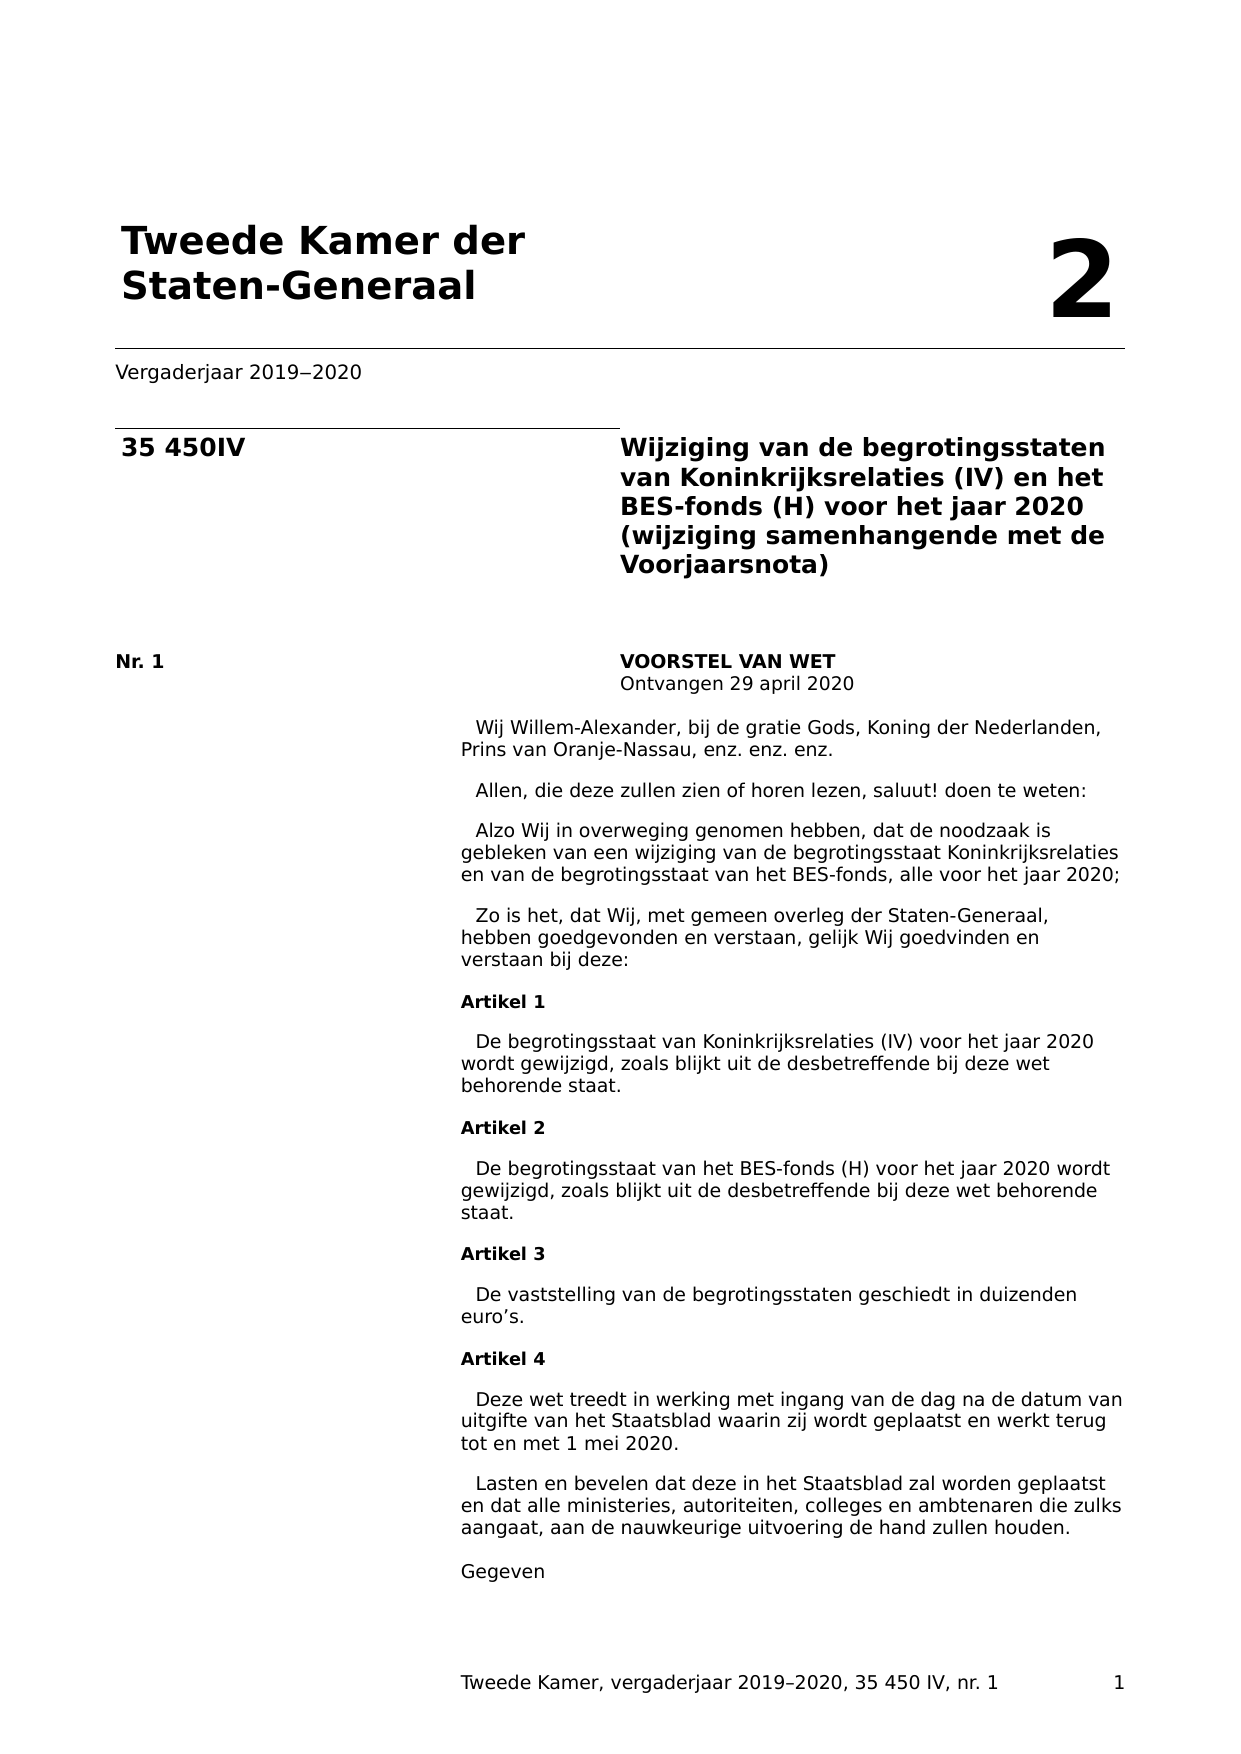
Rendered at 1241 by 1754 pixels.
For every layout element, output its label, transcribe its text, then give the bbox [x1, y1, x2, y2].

text Alzo Wij in overweging genomen hebben, dat de noodzaak is gebleken van een wijziging van de begrotingsstaat Koninkrijksrelaties en van de begrotingsstaat van het BES-fonds, alle voor het jaar 2020; [461, 820, 1125, 886]
table_header Tweede Kamer der Staten-Generaal [115, 213, 620, 348]
text Wij Willem-Alexander, bij de gratie Gods, Koning der Nederlanden, Prins van Oranje-Nassau, enz. enz. enz. [461, 717, 1125, 761]
text Gegeven [461, 1539, 1125, 1583]
text De begrotingsstaat van het BES-fonds (H) voor het jaar 2020 wordt gewijzigd, zoals blijkt uit de desbetreffende bij deze wet behorende staat. [461, 1158, 1125, 1224]
table_header 2 [620, 213, 1125, 348]
table_header Nr. 1 [115, 651, 620, 717]
text De begrotingsstaat van Koninkrijksrelaties (IV) voor het jaar 2020 wordt gewijzigd, zoals blijkt uit de desbetreffende bij deze wet behorende staat. [461, 1031, 1125, 1097]
text De vaststelling van de begrotingsstaten geschiedt in duizenden euro’s. [461, 1284, 1125, 1328]
table_cell Vergaderjaar 2019‒2020 [115, 349, 1125, 384]
title Artikel 2 [461, 1116, 1125, 1139]
text Deze wet treedt in werking met ingang van de dag na de datum van uitgifte van het Staatsblad waarin zij wordt geplaatst en werkt terug tot en met 1 mei 2020. [461, 1388, 1125, 1454]
text Allen, die deze zullen zien of horen lezen, saluut! doen te weten: [461, 779, 1125, 802]
title Artikel 1 [461, 990, 1125, 1013]
table_header 35 450IV [115, 429, 620, 585]
text Lasten en bevelen dat deze in het Staatsblad zal worden geplaatst en dat alle ministeries, autoriteiten, colleges en ambtenaren die zulks aangaat, aan de nauwkeurige uitvoering de hand zullen houden. [461, 1473, 1125, 1539]
table_header Wijziging van de begrotingsstaten van Koninkrijksrelaties (IV) en het BES-fonds (H) voor het jaar 2020 (wijziging samenhangende met de Voorjaarsnota) [620, 428, 1125, 585]
title Artikel 4 [461, 1347, 1125, 1370]
text Zo is het, dat Wij, met gemeen overleg der Staten-Generaal, hebben goedgevonden en verstaan, gelijk Wij goedvinden en verstaan bij deze: [461, 905, 1125, 971]
table_header Voorstel van Wet Ontvangen 29 april 2020 [620, 651, 1125, 717]
title Artikel 3 [461, 1242, 1125, 1265]
